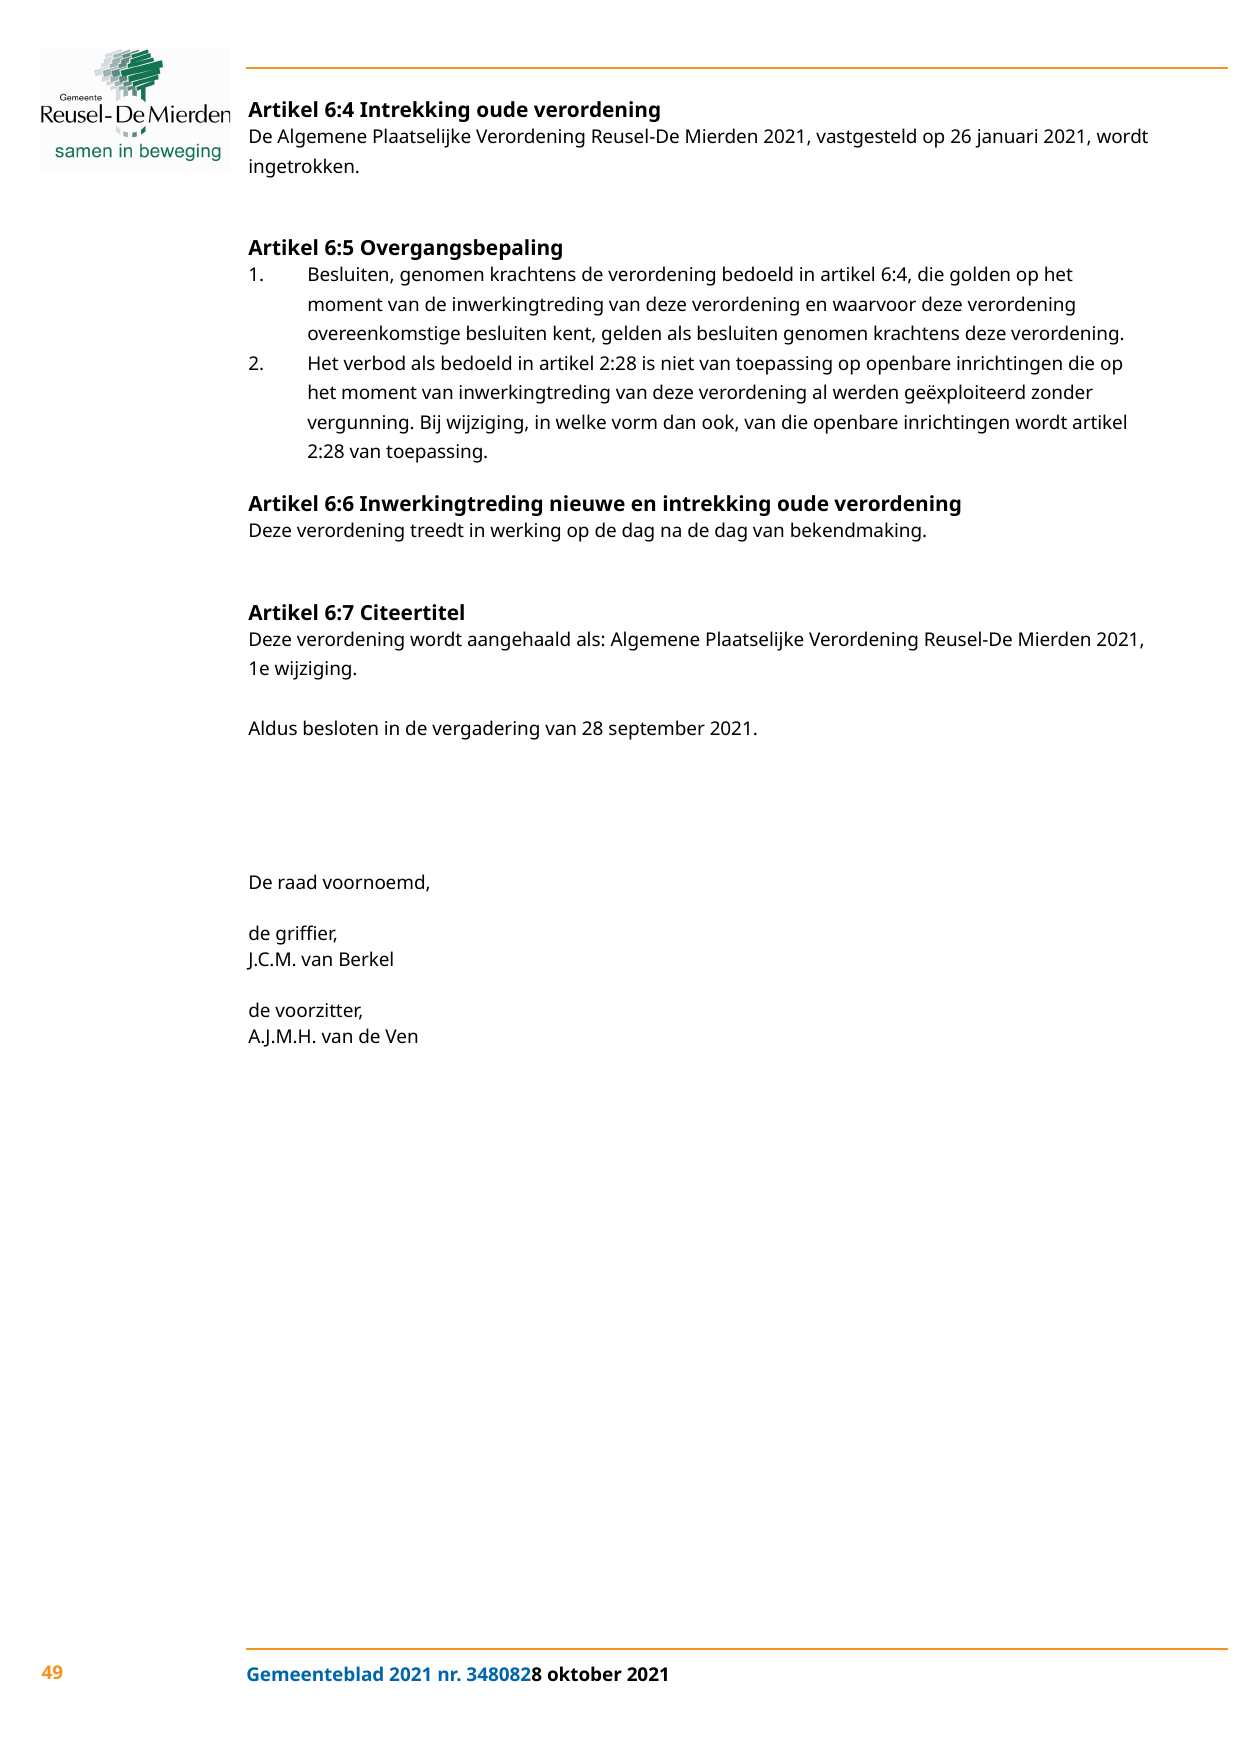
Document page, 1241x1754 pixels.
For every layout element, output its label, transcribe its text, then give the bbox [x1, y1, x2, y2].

text de griffier, [248, 920, 1152, 946]
text de voorzitter, [248, 997, 1152, 1023]
text J.C.M. van Berkel [248, 946, 1152, 972]
list Besluiten, genomen krachtens de verordening bedoeld in artikel 6:4, die golden op het moment van de inwerkingtreding van deze verordening en waarvoor deze verordening overeenkomstige besluiten kent, gelden als besluiten genomen krachtens deze verordening. [248, 261, 1152, 346]
text Aldus besloten in de vergadering van 28 september 2021. [248, 715, 1152, 741]
text De Algemene Plaatselijke Verordening Reusel-De Mierden 2021, vastgesteld op 26 januari 2021, wordt ingetrokken. [248, 123, 1152, 178]
list Het verbod als bedoeld in artikel 2:28 is niet van toepassing op openbare inrichtingen die op het moment van inwerkingtreding van deze verordening al werden geëxploiteerd zonder vergunning. Bij wijziging, in welke vorm dan ook, van die openbare inrichtingen wordt artikel 2:28 van toepassing. [248, 350, 1152, 464]
text De raad voornoemd, [248, 869, 1152, 894]
text A.J.M.H. van de Ven [248, 1023, 1152, 1049]
picture [41, 47, 231, 172]
text Artikel 6:5 Overgangsbepaling [248, 233, 1152, 261]
text Artikel 6:6 Inwerkingtreding nieuwe en intrekking oude verordening [248, 489, 1152, 518]
text Deze verordening treedt in werking op de dag na de dag van bekendmaking. [248, 518, 1152, 543]
text Artikel 6:7 Citeertitel [248, 598, 1152, 626]
text Deze verordening wordt aangehaald als: Algemene Plaatselijke Verordening Reusel-De Mierden 2021, 1e wijziging. [248, 626, 1152, 681]
text Artikel 6:4 Intrekking oude verordening [248, 95, 1152, 123]
